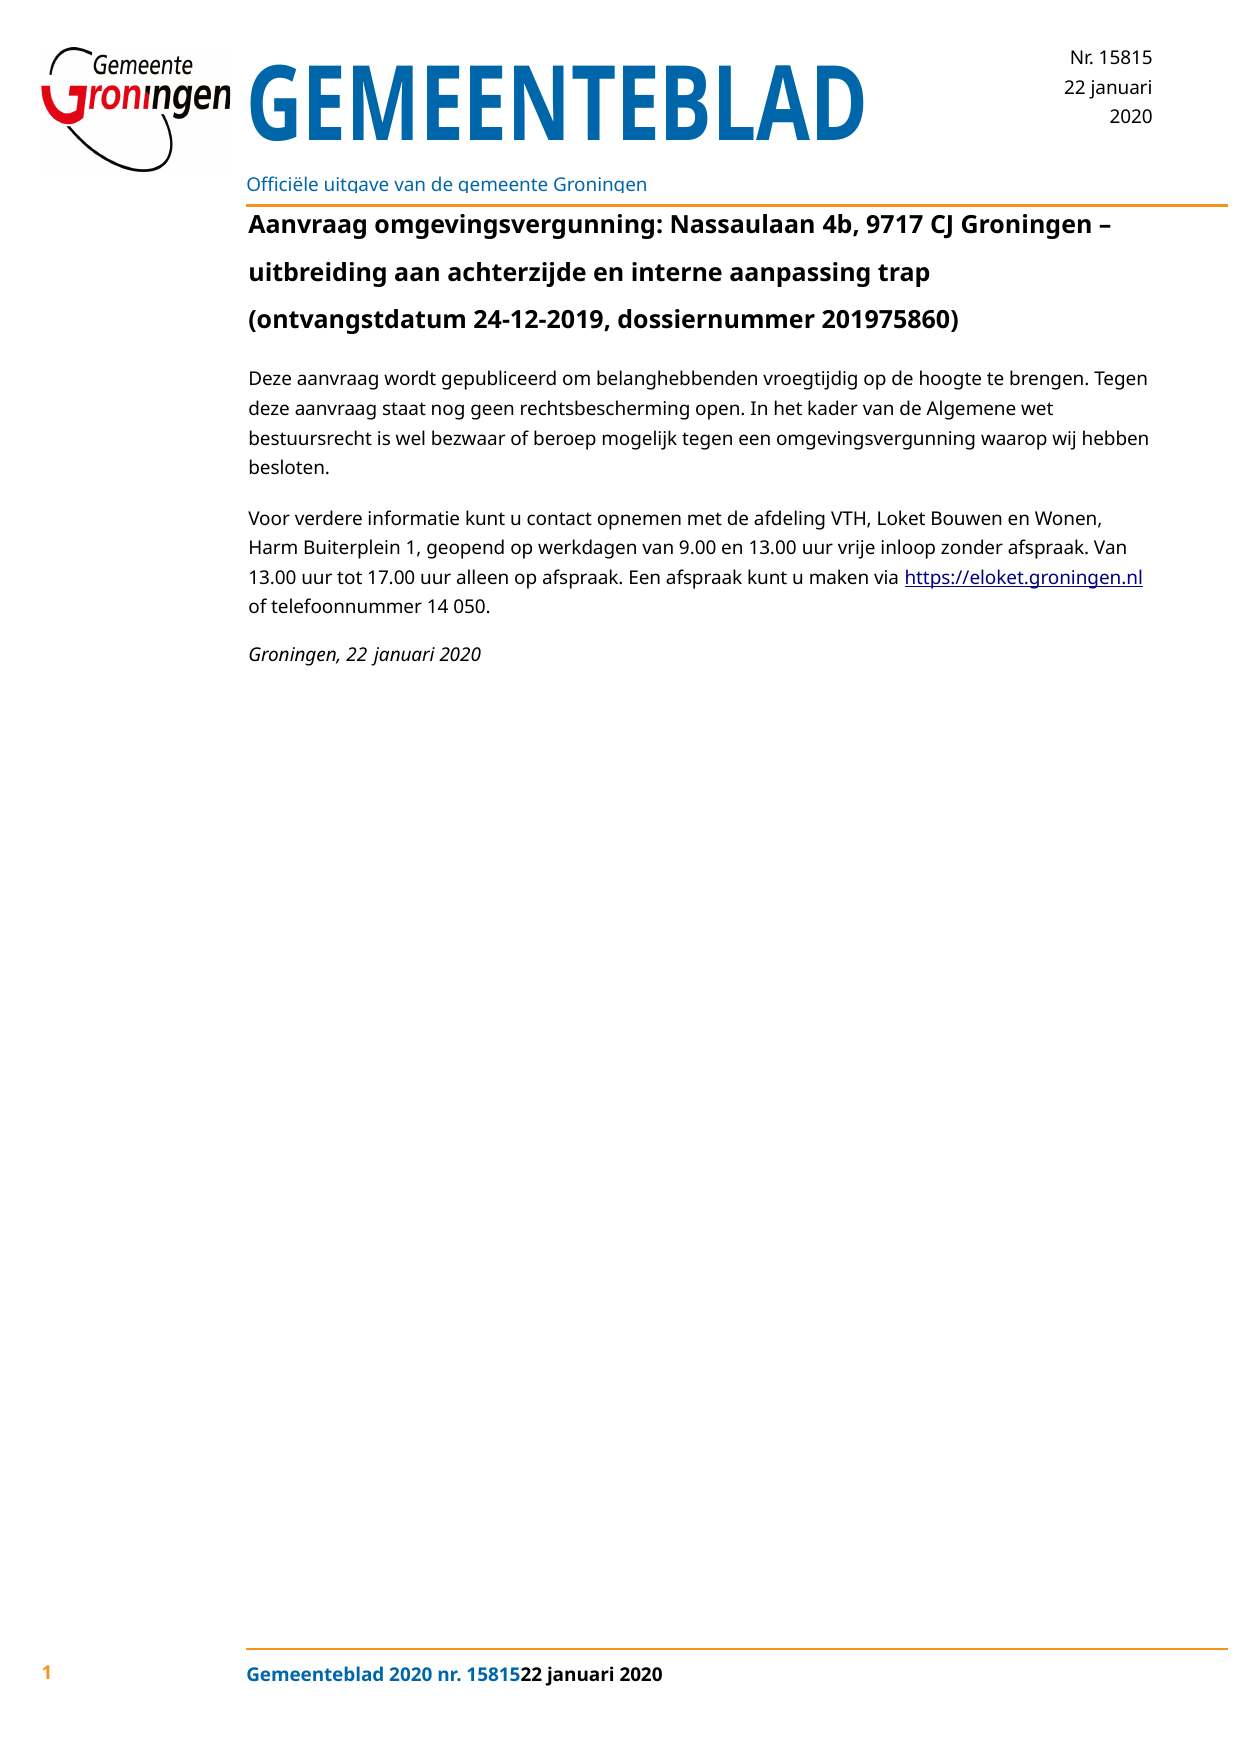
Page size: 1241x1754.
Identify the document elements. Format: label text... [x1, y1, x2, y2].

text Voor verdere informatie kunt u contact opnemen met de afdeling VTH, Loket Bouwen en Wonen, Harm Buiterplein 1, geopend op werkdagen van 9.00 en 13.00 uur vrije inloop zonder afspraak. Van 13.00 uur tot 17.00 uur alleen op afspraak. Een afspraak kunt u maken via https://eloket.groningen.nl of telefoonnummer 14 050. [248, 505, 1152, 619]
picture [41, 47, 231, 172]
text Groningen, 22 januari 2020 [248, 641, 1152, 667]
text Deze aanvraag wordt gepubliceerd om belanghebbenden vroegtijdig op de hoogte te brengen. Tegen deze aanvraag staat nog geen rechtsbescherming open. In het kader van de Algemene wet bestuursrecht is wel bezwaar of beroep mogelijk tegen een omgevingsvergunning waarop wij hebben besloten. [248, 366, 1152, 480]
text Aanvraag omgevingsvergunning: Nassaulaan 4b, 9717 CJ Groningen – uitbreiding aan achterzijde en interne aanpassing trap (ontvangstdatum 24-12-2019, dossiernummer 201975860) [248, 207, 1152, 336]
